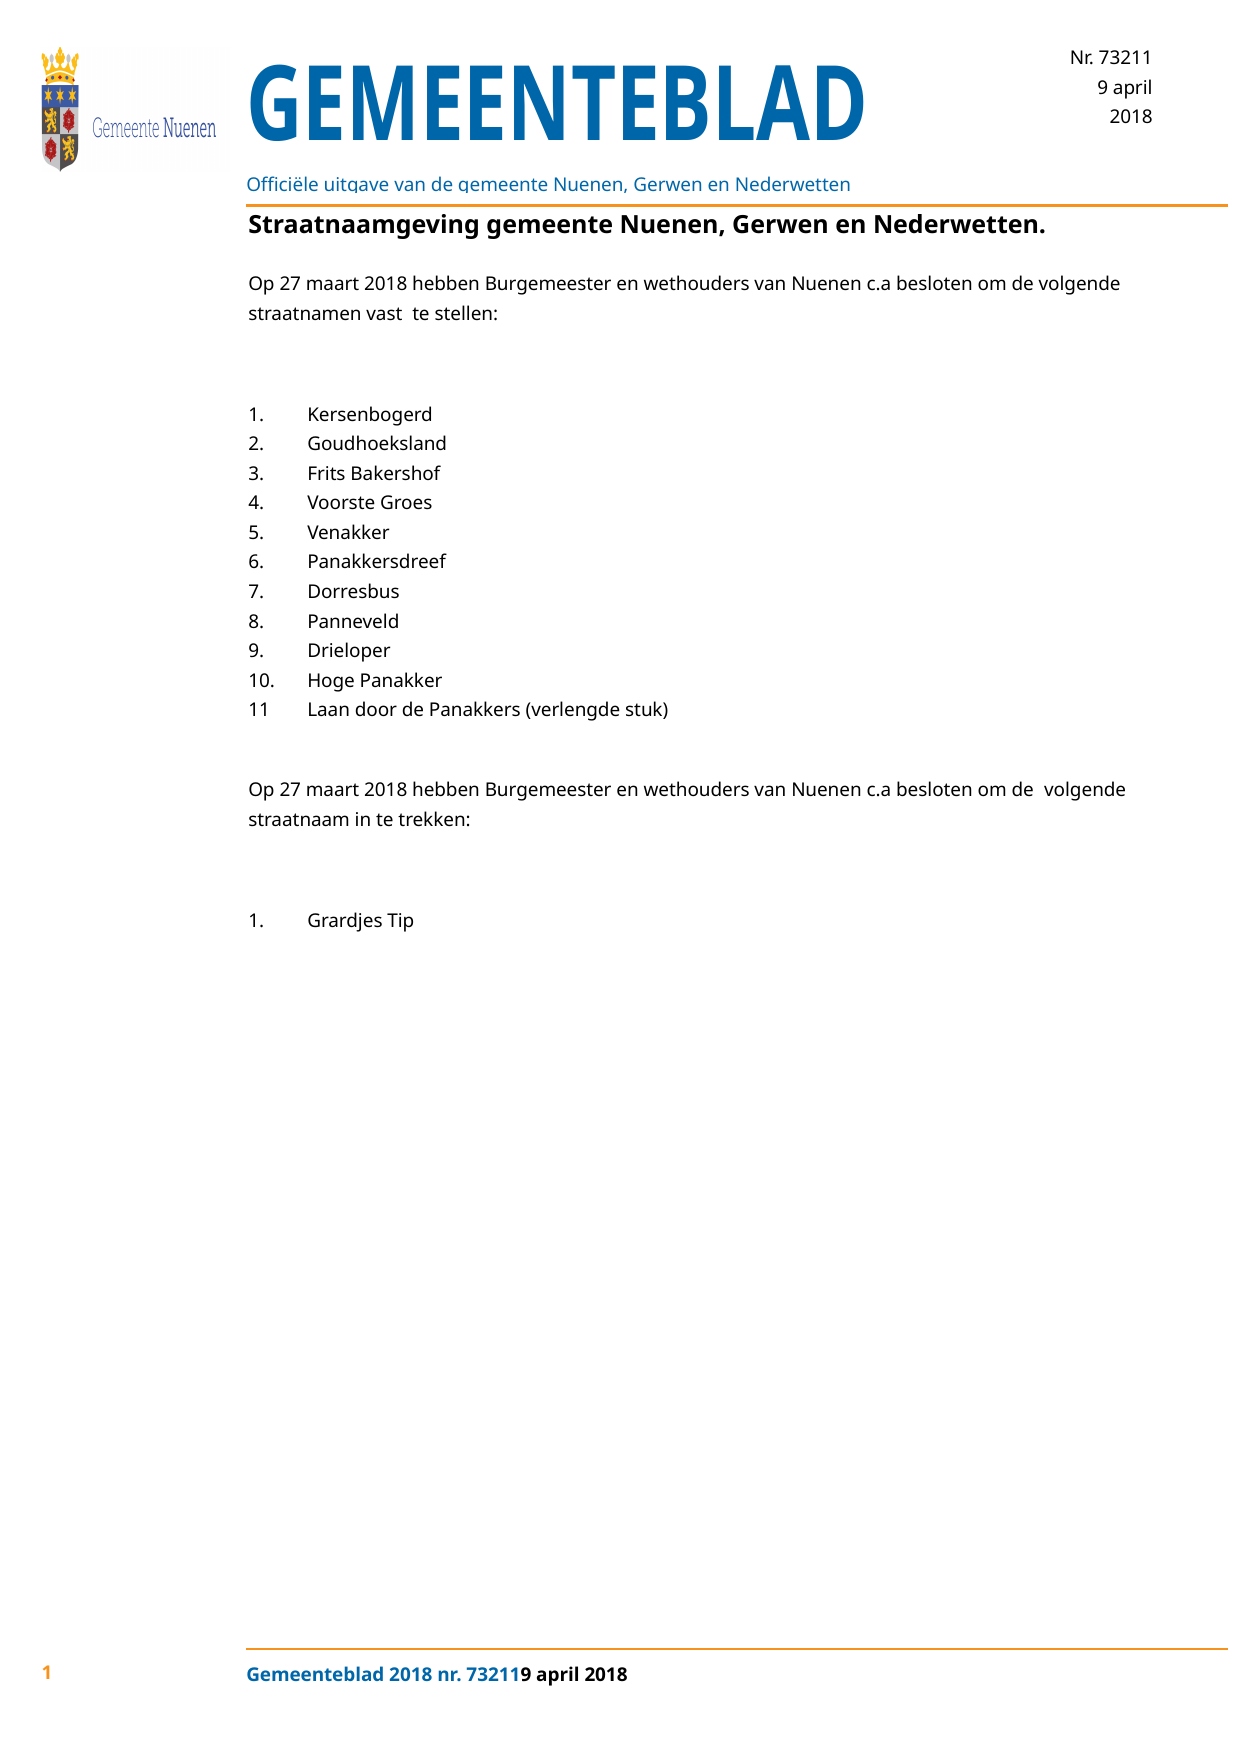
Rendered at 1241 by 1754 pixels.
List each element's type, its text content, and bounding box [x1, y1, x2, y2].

text Op 27 maart 2018 hebben Burgemeester en wethouders van Nuenen c.a besloten om de volgende straatnaam in te trekken: [248, 777, 1152, 832]
list Drieloper [248, 637, 1152, 663]
list Frits Bakershof [248, 460, 1152, 486]
list Grardjes Tip [248, 907, 1152, 933]
list Voorste Groes [248, 489, 1152, 515]
list Kersenbogerd [248, 401, 1152, 426]
list Dorresbus [248, 578, 1152, 604]
list Venakker [248, 519, 1152, 545]
picture [41, 47, 231, 172]
text Straatnaamgeving gemeente Nuenen, Gerwen en Nederwetten. [248, 207, 1152, 241]
text Op 27 maart 2018 hebben Burgemeester en wethouders van Nuenen c.a besloten om de volgende straatnamen vast te stellen: [248, 270, 1152, 326]
list Panakkersdreef [248, 549, 1152, 574]
list Goudhoeksland [248, 430, 1152, 456]
list Laan door de Panakkers (verlengde stuk) [248, 697, 1152, 722]
list Hoge Panakker [248, 667, 1152, 693]
list Panneveld [248, 608, 1152, 633]
